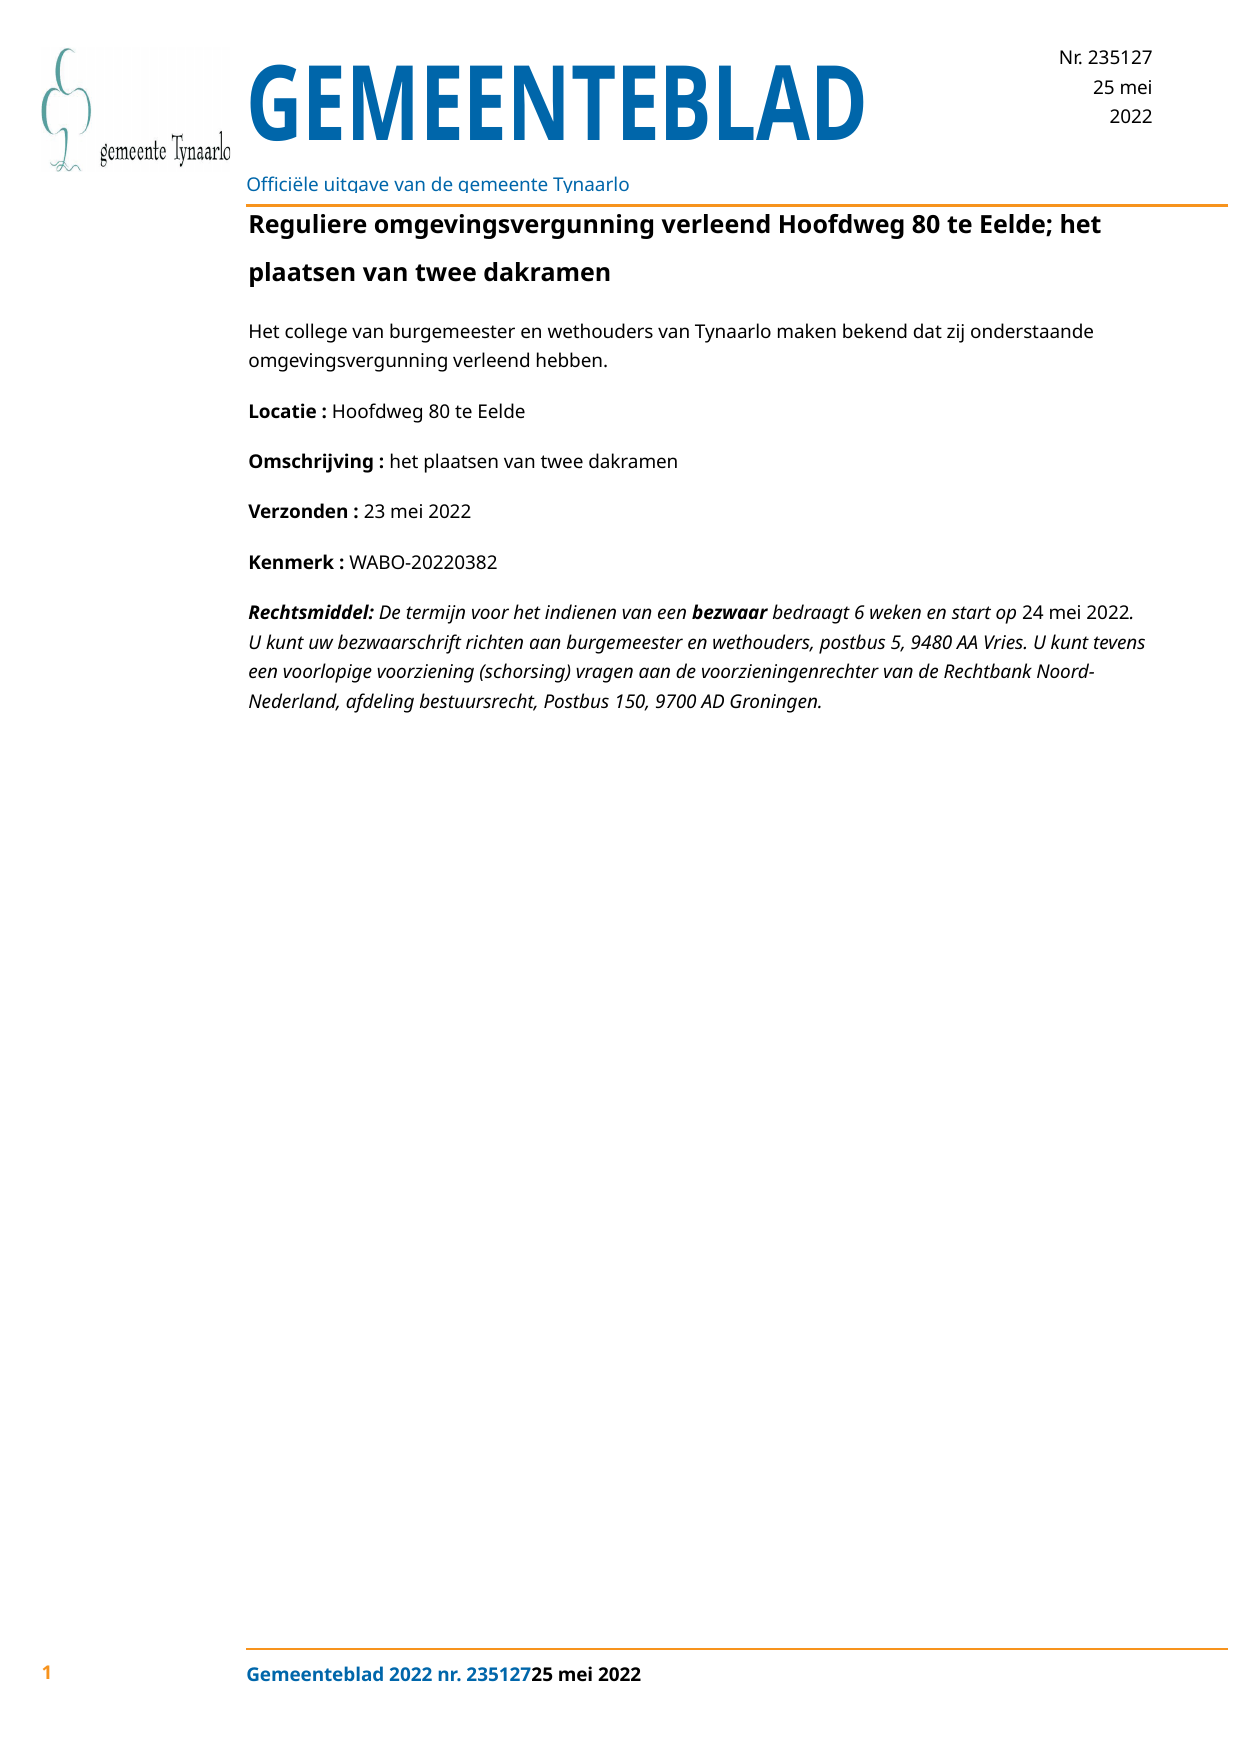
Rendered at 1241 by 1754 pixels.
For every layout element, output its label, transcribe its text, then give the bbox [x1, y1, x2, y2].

text Kenmerk : WABO-20220382 [248, 549, 1152, 575]
text Locatie : Hoofdweg 80 te Eelde [248, 398, 1152, 424]
text Rechtsmiddel: De termijn voor het indienen van een bezwaar bedraagt 6 weken en start op 24 mei 2022. U kunt uw bezwaarschrift richten aan burgemeester en wethouders, postbus 5, 9480 AA Vries. U kunt tevens een voorlopige voorziening (schorsing) vragen aan de voorzieningenrechter van de Rechtbank Noord-Nederland, afdeling bestuursrecht, Postbus 150, 9700 AD Groningen. [248, 599, 1152, 714]
text Omschrijving : het plaatsen van twee dakramen [248, 448, 1152, 474]
text Reguliere omgevingsvergunning verleend Hoofdweg 80 te Eelde; het plaatsen van twee dakramen [248, 207, 1152, 288]
picture [41, 47, 231, 172]
text Het college van burgemeester en wethouders van Tynaarlo maken bekend dat zij onderstaande omgevingsvergunning verleend hebben. [248, 318, 1152, 373]
text Verzonden : 23 mei 2022 [248, 499, 1152, 524]
